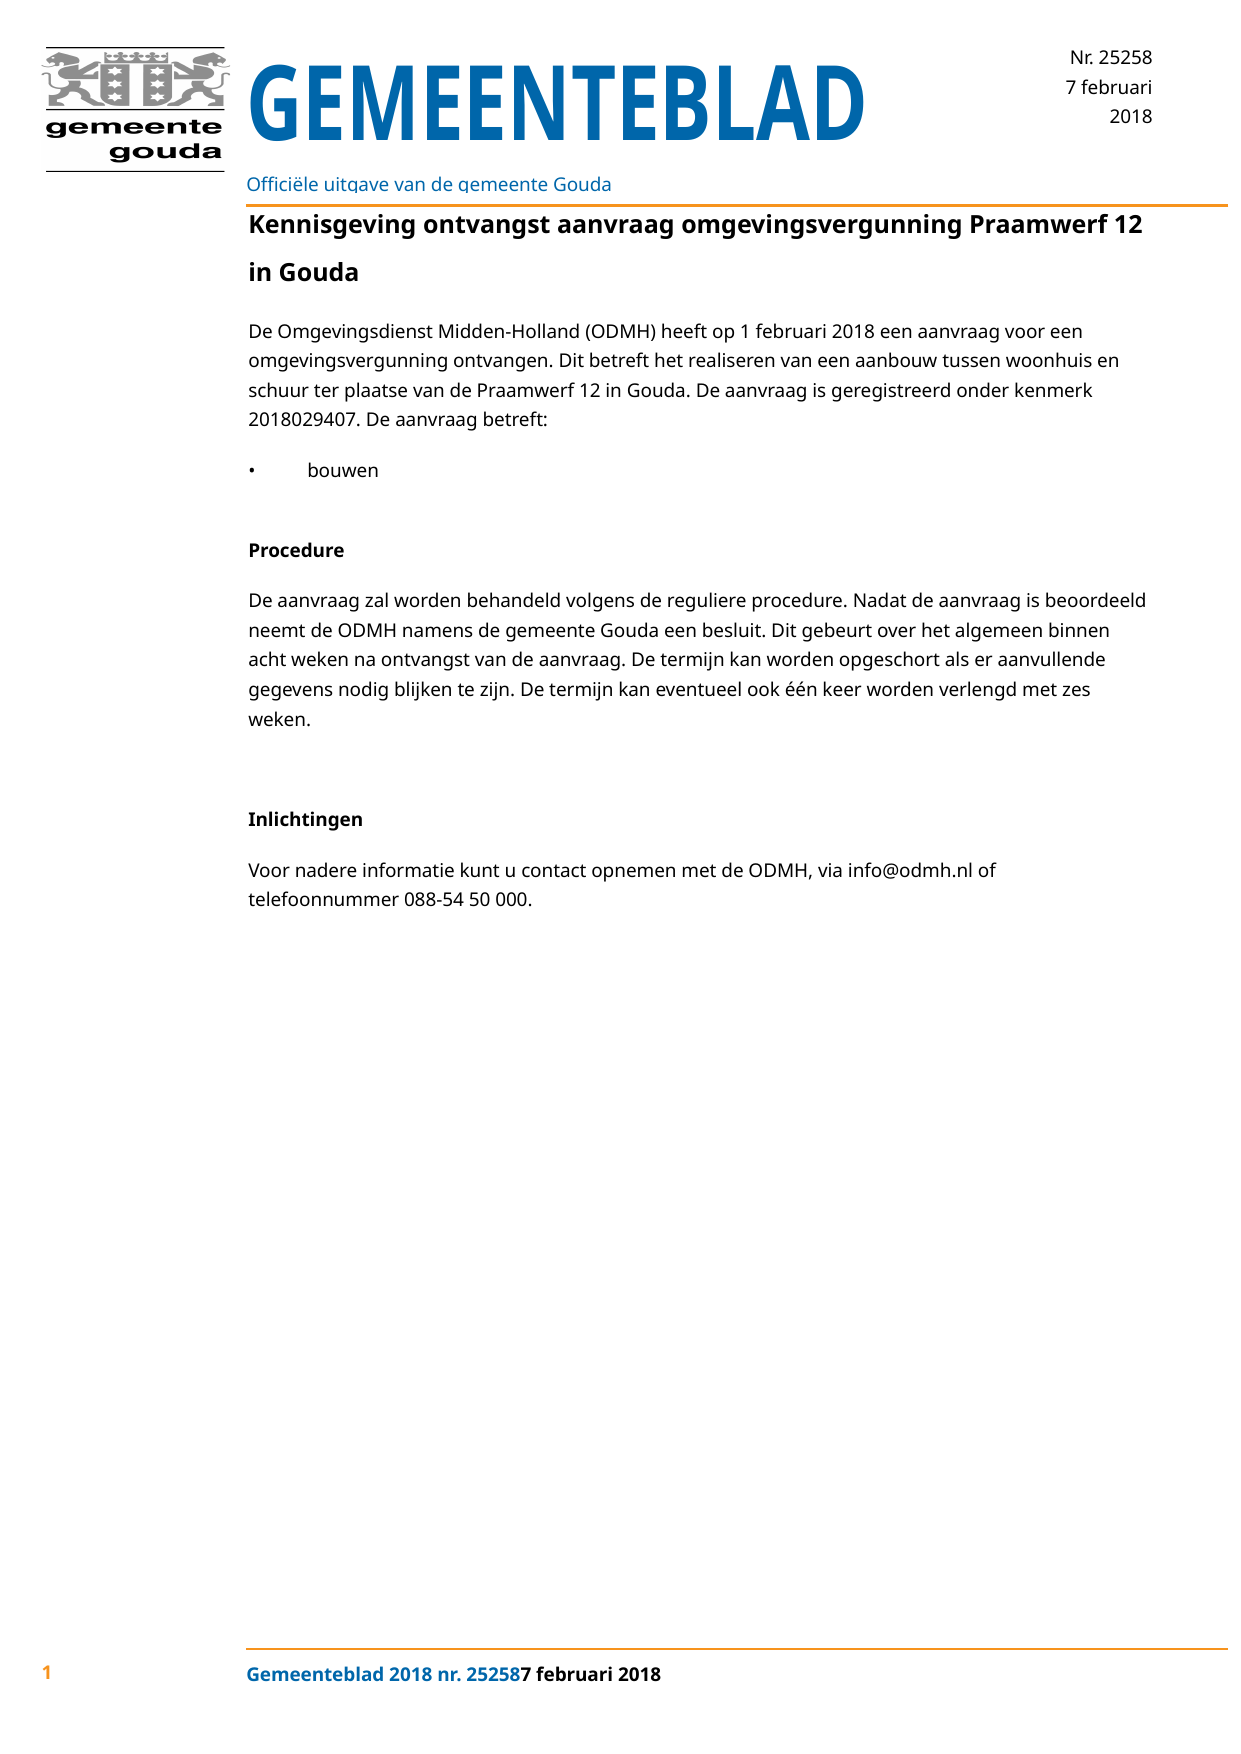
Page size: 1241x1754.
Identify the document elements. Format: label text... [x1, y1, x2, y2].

text De aanvraag zal worden behandeld volgens de reguliere procedure. Nadat de aanvraag is beoordeeld neemt de ODMH namens de gemeente Gouda een besluit. Dit gebeurt over het algemeen binnen acht weken na ontvangst van de aanvraag. De termijn kan worden opgeschort als er aanvullende gegevens nodig blijken te zijn. De termijn kan eventueel ook één keer worden verlengd met zes weken. [248, 587, 1152, 732]
text Voor nadere informatie kunt u contact opnemen met de ODMH, via info@odmh.nl of telefoonnummer 088-54 50 000. [248, 857, 1152, 912]
text De Omgevingsdienst Midden-Holland (ODMH) heeft op 1 februari 2018 een aanvraag voor een omgevingsvergunning ontvangen. Dit betreft het realiseren van een aanbouw tussen woonhuis en schuur ter plaatse van de Praamwerf 12 in Gouda. De aanvraag is geregistreerd onder kenmerk 2018029407. De aanvraag betreft: [248, 318, 1152, 432]
text Procedure [248, 537, 1152, 563]
list bouwen [248, 457, 1152, 483]
text Kennisgeving ontvangst aanvraag omgevingsvergunning Praamwerf 12 in Gouda [248, 207, 1152, 288]
text Inlichtingen [248, 807, 1152, 832]
picture [41, 47, 231, 172]
